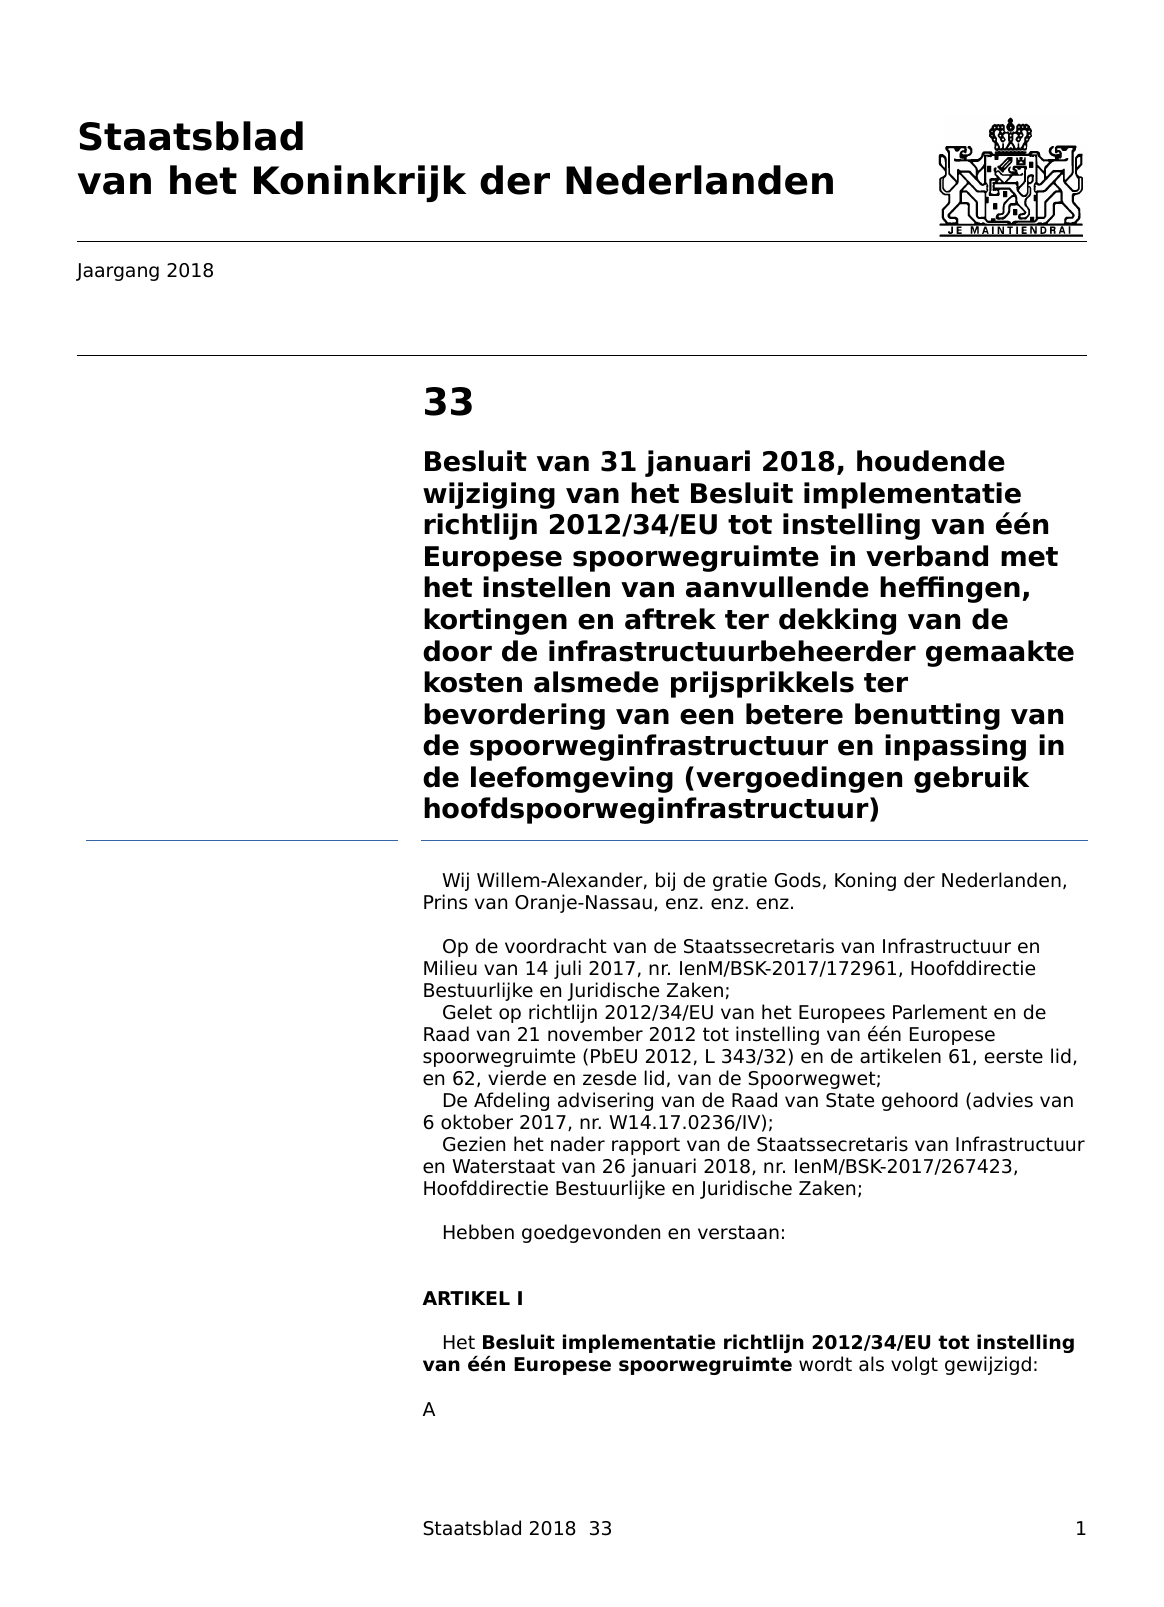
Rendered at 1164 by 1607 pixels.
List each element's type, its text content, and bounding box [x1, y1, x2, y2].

picture [936, 115, 1087, 240]
table_header Staatsblad van het Koninkrijk der Nederlanden [77, 100, 886, 241]
text Gezien het nader rapport van de Staatssecretaris van Infrastructuur en Waterstaat van 26 januari 2018, nr. IenM/BSK-2017/267423, Hoofddirectie Bestuurlijke en Juridische Zaken; [422, 1134, 1087, 1199]
subtitle ARTIKEL I [422, 1288, 1087, 1310]
table_cell Jaargang 2018 [77, 242, 1087, 355]
text Wij Willem-Alexander, bij de gratie Gods, Koning der Nederlanden, Prins van Oranje-Nassau, enz. enz. enz. [422, 870, 1087, 914]
text Gelet op richtlijn 2012/34/EU van het Europees Parlement en de Raad van 21 november 2012 tot instelling van één Europese spoorwegruimte (PbEU 2012, L 343/32) en de artikelen 61, eerste lid, en 62, vierde en zesde lid, van de Spoorwegwet; [422, 1002, 1087, 1090]
text A [422, 1398, 1087, 1420]
subtitle 33 [422, 381, 1087, 424]
text Op de voordracht van de Staatssecretaris van Infrastructuur en Milieu van 14 juli 2017, nr. IenM/BSK-2017/172961, Hoofddirectie Bestuurlijke en Juridische Zaken; [422, 936, 1087, 1002]
text Het Besluit implementatie richtlijn 2012/34/EU tot instelling van één Europese spoorwegruimte wordt als volgt gewijzigd: [422, 1332, 1087, 1376]
text Besluit van 31 januari 2018, houdende wijziging van het Besluit implementatie richtlijn 2012/34/EU tot instelling van één Europese spoorwegruimte in verband met het instellen van aanvullende heffingen, kortingen en aftrek ter dekking van de door de infrastructuurbeheerder gemaakte kosten alsmede prijsprikkels ter bevordering van een betere benutting van de spoorweginfrastructuur en inpassing in de leefomgeving (vergoedingen gebruik hoofdspoorweginfrastructuur) [422, 447, 1087, 825]
text De Afdeling advisering van de Raad van State gehoord (advies van 6 oktober 2017, nr. W14.17.0236/IV); [422, 1090, 1087, 1134]
table_header [886, 100, 1087, 241]
text Hebben goedgevonden en verstaan: [422, 1222, 1087, 1244]
